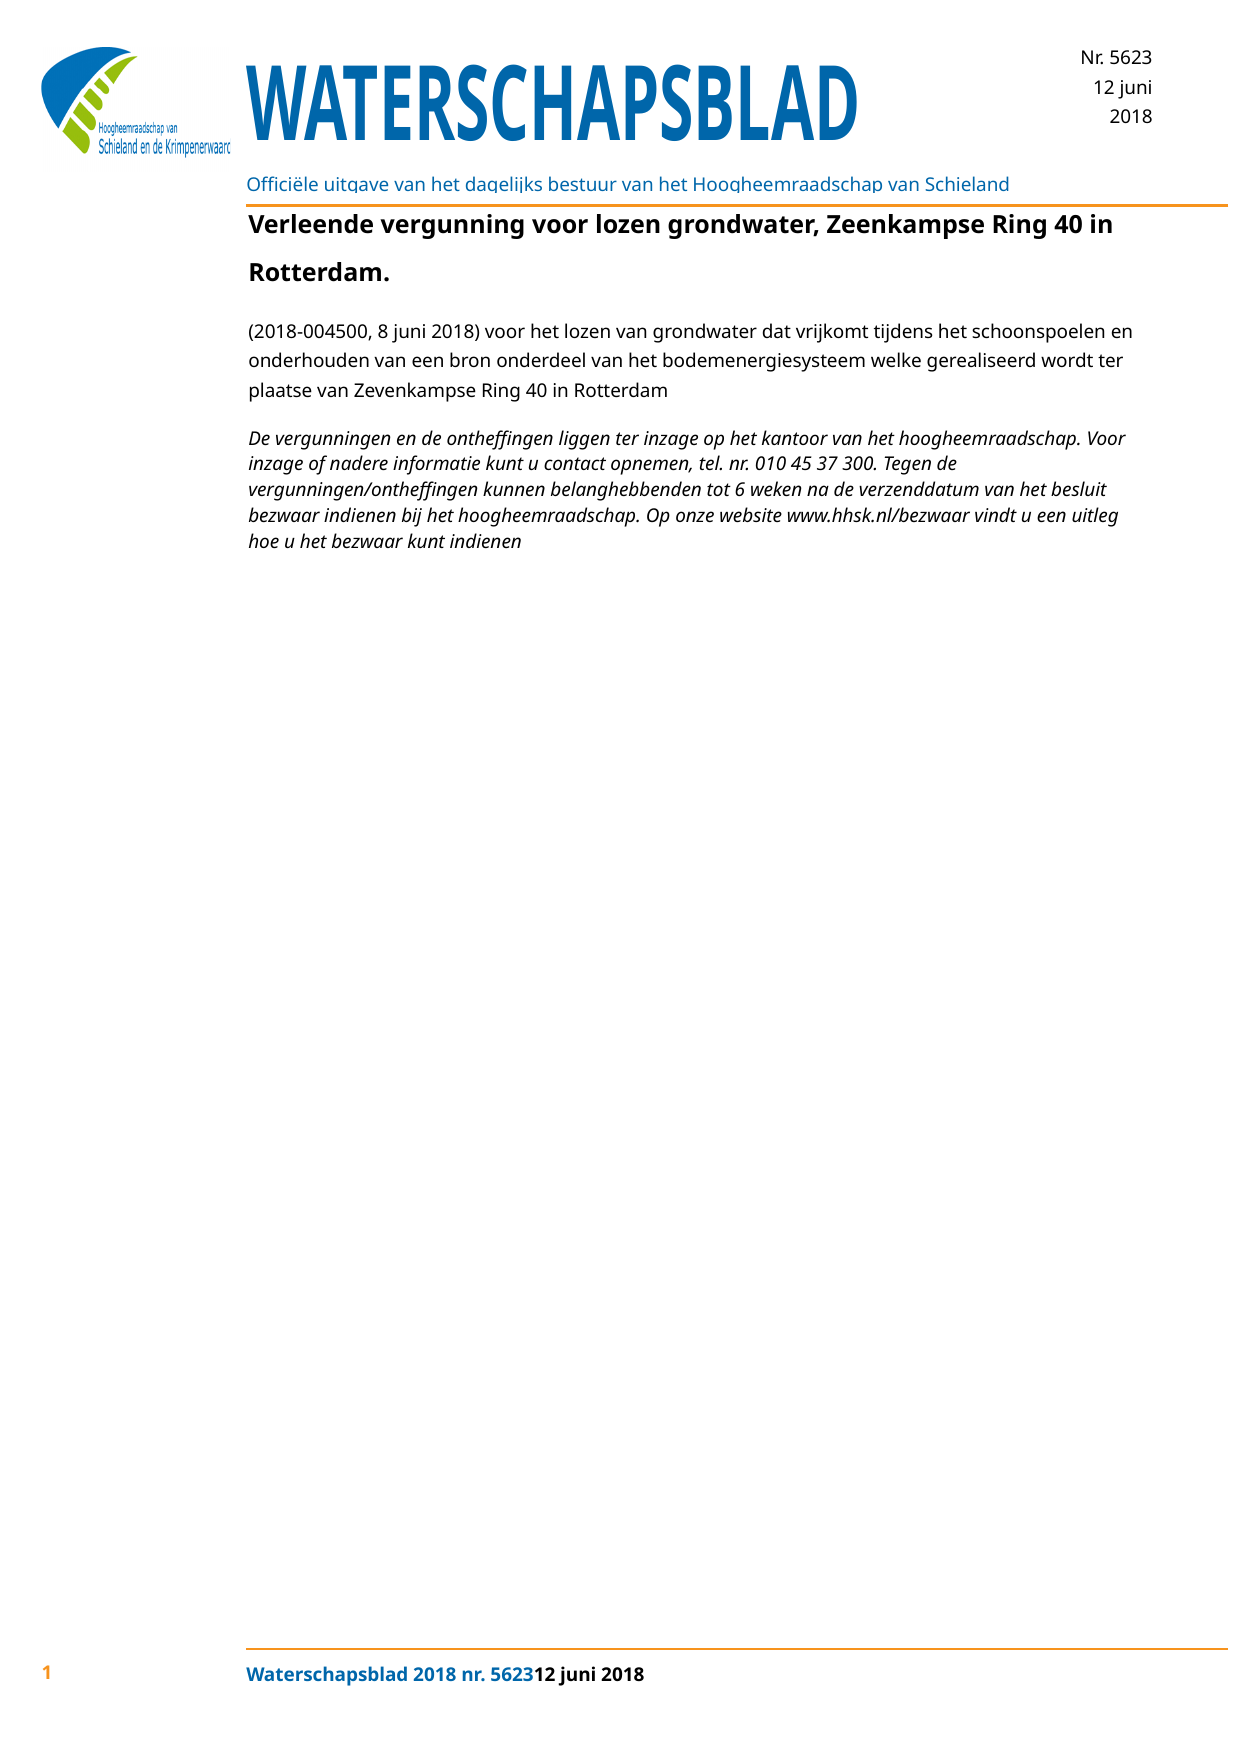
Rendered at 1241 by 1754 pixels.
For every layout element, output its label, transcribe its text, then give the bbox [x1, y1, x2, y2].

text Verleende vergunning voor lozen grondwater, Zeenkampse Ring 40 in Rotterdam. [248, 207, 1152, 288]
picture [41, 47, 231, 172]
text De vergunningen en de ontheffingen liggen ter inzage op het kantoor van het hoogheemraadschap. Voor inzage of nadere informatie kunt u contact opnemen, tel. nr. 010 45 37 300. Tegen de vergunningen/ontheffingen kunnen belanghebbenden tot 6 weken na de verzenddatum van het besluit bezwaar indienen bij het hoogheemraadschap. Op onze website www.hhsk.nl/bezwaar vindt u een uitleg hoe u het bezwaar kunt indienen [248, 425, 1152, 553]
text (2018-004500, 8 juni 2018) voor het lozen van grondwater dat vrijkomt tijdens het schoonspoelen en onderhouden van een bron onderdeel van het bodemenergiesysteem welke gerealiseerd wordt ter plaatse van Zevenkampse Ring 40 in Rotterdam [248, 318, 1152, 403]
